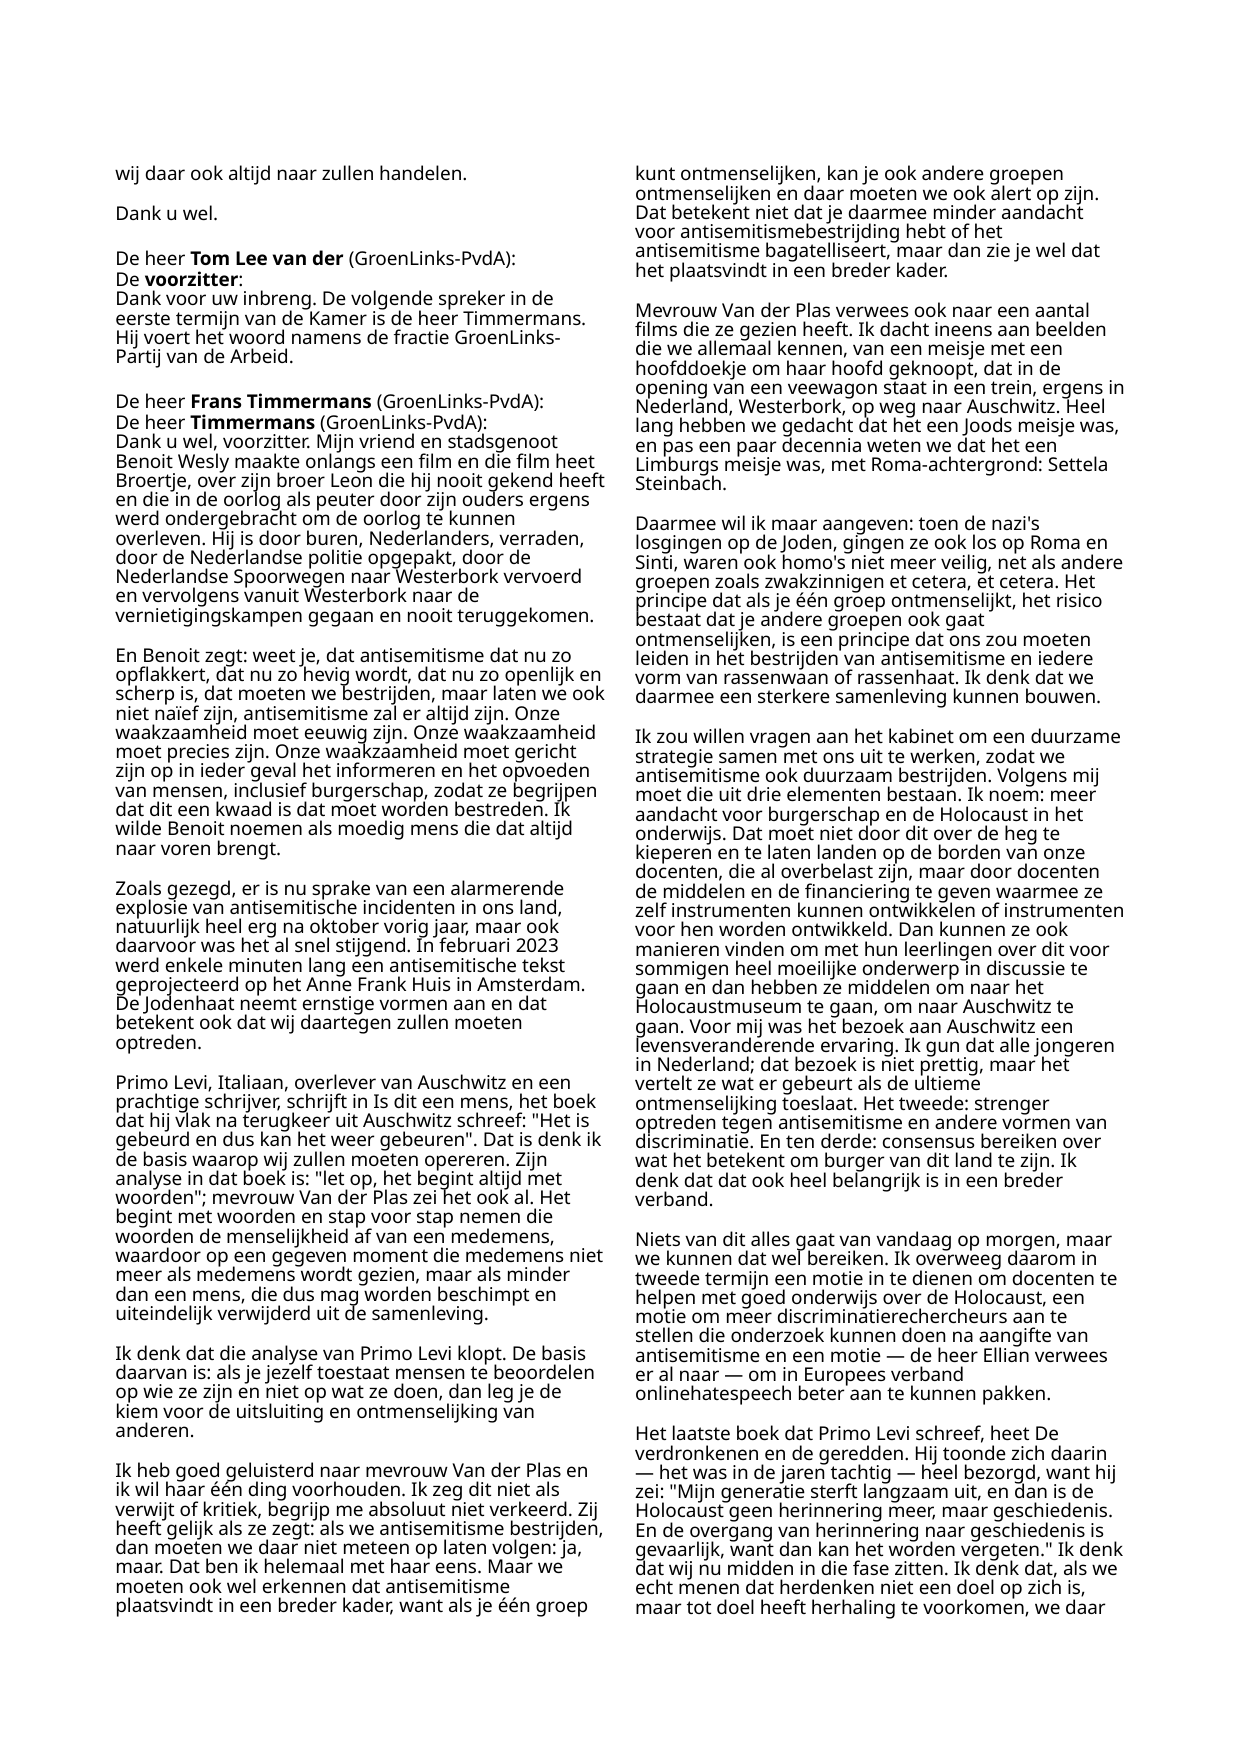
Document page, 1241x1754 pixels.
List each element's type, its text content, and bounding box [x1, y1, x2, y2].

text De heer Timmermans (GroenLinks-PvdA): [115, 414, 605, 433]
text wij daar ook altijd naar zullen handelen. [115, 165, 605, 184]
text Ik heb goed geluisterd naar mevrouw Van der Plas en ik wil haar één ding voorhouden. Ik zeg dit niet als verwijt of kritiek, begrijp me absoluut niet verkeerd. Zij heeft gelijk als ze zegt: als we antisemitisme bestrijden, dan moeten we daar niet meteen op laten volgen: ja, maar. Dat ben ik helemaal met haar eens. Maar we moeten ook wel erkennen dat antisemitisme plaatsvindt in een breder kader, want als je één groep [115, 1462, 605, 1616]
text Niets van dit alles gaat van vandaag op morgen, maar we kunnen dat wel bereiken. Ik overweeg daarom in tweede termijn een motie in te dienen om docenten te helpen met goed onderwijs over de Holocaust, een motie om meer discriminatierechercheurs aan te stellen die onderzoek kunnen doen na aangifte van antisemitisme en een motie — de heer Ellian verwees er al naar — om in Europees verband onlinehatespeech beter aan te kunnen pakken. [635, 1231, 1125, 1404]
text Dank u wel, voorzitter. Mijn vriend en stadsgenoot Benoit Wesly maakte onlangs een film en die film heet Broertje, over zijn broer Leon die hij nooit gekend heeft en die in de oorlog als peuter door zijn ouders ergens werd ondergebracht om de oorlog te kunnen overleven. Hij is door buren, Nederlanders, verraden, door de Nederlandse politie opgepakt, door de Nederlandse Spoorwegen naar Westerbork vervoerd en vervolgens vanuit Westerbork naar de vernietigingskampen gegaan en nooit teruggekomen. [115, 433, 605, 626]
text Dank u wel. [115, 205, 605, 224]
text De heer Tom Lee van der (GroenLinks-PvdA): [115, 245, 605, 271]
text Ik denk dat die analyse van Primo Levi klopt. De basis daarvan is: als je jezelf toestaat mensen te beoordelen op wie ze zijn en niet op wat ze doen, dan leg je de kiem voor de uitsluiting en ontmenselijking van anderen. [115, 1345, 605, 1441]
text Primo Levi, Italiaan, overlever van Auschwitz en een prachtige schrijver, schrijft in Is dit een mens, het boek dat hij vlak na terugkeer uit Auschwitz schreef: "Het is gebeurd en dus kan het weer gebeuren". Dat is denk ik de basis waarop wij zullen moeten opereren. Zijn analyse in dat boek is: "let op, het begint altijd met woorden"; mevrouw Van der Plas zei het ook al. Het begint met woorden en stap voor stap nemen die woorden de menselijkheid af van een medemens, waardoor op een gegeven moment die medemens niet meer als medemens wordt gezien, maar als minder dan een mens, die dus mag worden beschimpt en uiteindelijk verwijderd uit de samenleving. [115, 1074, 605, 1324]
text Het laatste boek dat Primo Levi schreef, heet De verdronkenen en de geredden. Hij toonde zich daarin — het was in de jaren tachtig — heel bezorgd, want hij zei: "Mijn generatie sterft langzaam uit, en dan is de Holocaust geen herinnering meer, maar geschiedenis. En de overgang van herinnering naar geschiedenis is gevaarlijk, want dan kan het worden vergeten." Ik denk dat wij nu midden in die fase zitten. Ik denk dat, als we echt menen dat herdenken niet een doel op zich is, maar tot doel heeft herhaling te voorkomen, we daar [635, 1425, 1125, 1618]
text Mevrouw Van der Plas verwees ook naar een aantal films die ze gezien heeft. Ik dacht ineens aan beelden die we allemaal kennen, van een meisje met een hoofddoekje om haar hoofd geknoopt, dat in de opening van een veewagon staat in een trein, ergens in Nederland, Westerbork, op weg naar Auschwitz. Heel lang hebben we gedacht dat het een Joods meisje was, en pas een paar decennia weten we dat het een Limburgs meisje was, met Roma-achtergrond: Settela Steinbach. [635, 302, 1125, 494]
text De voorzitter: [115, 271, 605, 290]
text Zoals gezegd, er is nu sprake van een alarmerende explosie van antisemitische incidenten in ons land, natuurlijk heel erg na oktober vorig jaar, maar ook daarvoor was het al snel stijgend. In februari 2023 werd enkele minuten lang een antisemitische tekst geprojecteerd op het Anne Frank Huis in Amsterdam. De Jodenhaat neemt ernstige vormen aan en dat betekent ook dat wij daartegen zullen moeten optreden. [115, 879, 605, 1053]
text Daarmee wil ik maar aangeven: toen de nazi's losgingen op de Joden, gingen ze ook los op Roma en Sinti, waren ook homo's niet meer veilig, net als andere groepen zoals zwakzinnigen et cetera, et cetera. Het principe dat als je één groep ontmenselijkt, het risico bestaat dat je andere groepen ook gaat ontmenselijken, is een principe dat ons zou moeten leiden in het bestrijden van antisemitisme en iedere vorm van rassenwaan of rassenhaat. Ik denk dat we daarmee een sterkere samenleving kunnen bouwen. [635, 515, 1125, 708]
text De heer Frans Timmermans (GroenLinks-PvdA): [115, 388, 605, 414]
text kunt ontmenselijken, kan je ook andere groepen ontmenselijken en daar moeten we ook alert op zijn. Dat betekent niet dat je daarmee minder aandacht voor antisemitismebestrijding hebt of het antisemitisme bagatelliseert, maar dan zie je wel dat het plaatsvindt in een breder kader. [635, 165, 1125, 281]
text En Benoit zegt: weet je, dat antisemitisme dat nu zo opflakkert, dat nu zo hevig wordt, dat nu zo openlijk en scherp is, dat moeten we bestrijden, maar laten we ook niet naïef zijn, antisemitisme zal er altijd zijn. Onze waakzaamheid moet eeuwig zijn. Onze waakzaamheid moet precies zijn. Onze waakzaamheid moet gericht zijn op in ieder geval het informeren en het opvoeden van mensen, inclusief burgerschap, zodat ze begrijpen dat dit een kwaad is dat moet worden bestreden. Ik wilde Benoit noemen als moedig mens die dat altijd naar voren brengt. [115, 647, 605, 859]
text Ik zou willen vragen aan het kabinet om een duurzame strategie samen met ons uit te werken, zodat we antisemitisme ook duurzaam bestrijden. Volgens mij moet die uit drie elementen bestaan. Ik noem: meer aandacht voor burgerschap en de Holocaust in het onderwijs. Dat moet niet door dit over de heg te kieperen en te laten landen op de borden van onze docenten, die al overbelast zijn, maar door docenten de middelen en de financiering te geven waarmee ze zelf instrumenten kunnen ontwikkelen of instrumenten voor hen worden ontwikkeld. Dan kunnen ze ook manieren vinden om met hun leerlingen over dit voor sommigen heel moeilijke onderwerp in discussie te gaan en dan hebben ze middelen om naar het Holocaustmuseum te gaan, om naar Auschwitz te gaan. Voor mij was het bezoek aan Auschwitz een levensveranderende ervaring. Ik gun dat alle jongeren in Nederland; dat bezoek is niet prettig, maar het vertelt ze wat er gebeurt als de ultieme ontmenselijking toeslaat. Het tweede: strenger optreden tegen antisemitisme en andere vormen van discriminatie. En ten derde: consensus bereiken over wat het betekent om burger van dit land te zijn. Ik denk dat dat ook heel belangrijk is in een breder verband. [635, 728, 1125, 1210]
text Dank voor uw inbreng. De volgende spreker in de eerste termijn van de Kamer is de heer Timmermans. Hij voert het woord namens de fractie GroenLinks-Partij van de Arbeid. [115, 290, 605, 367]
